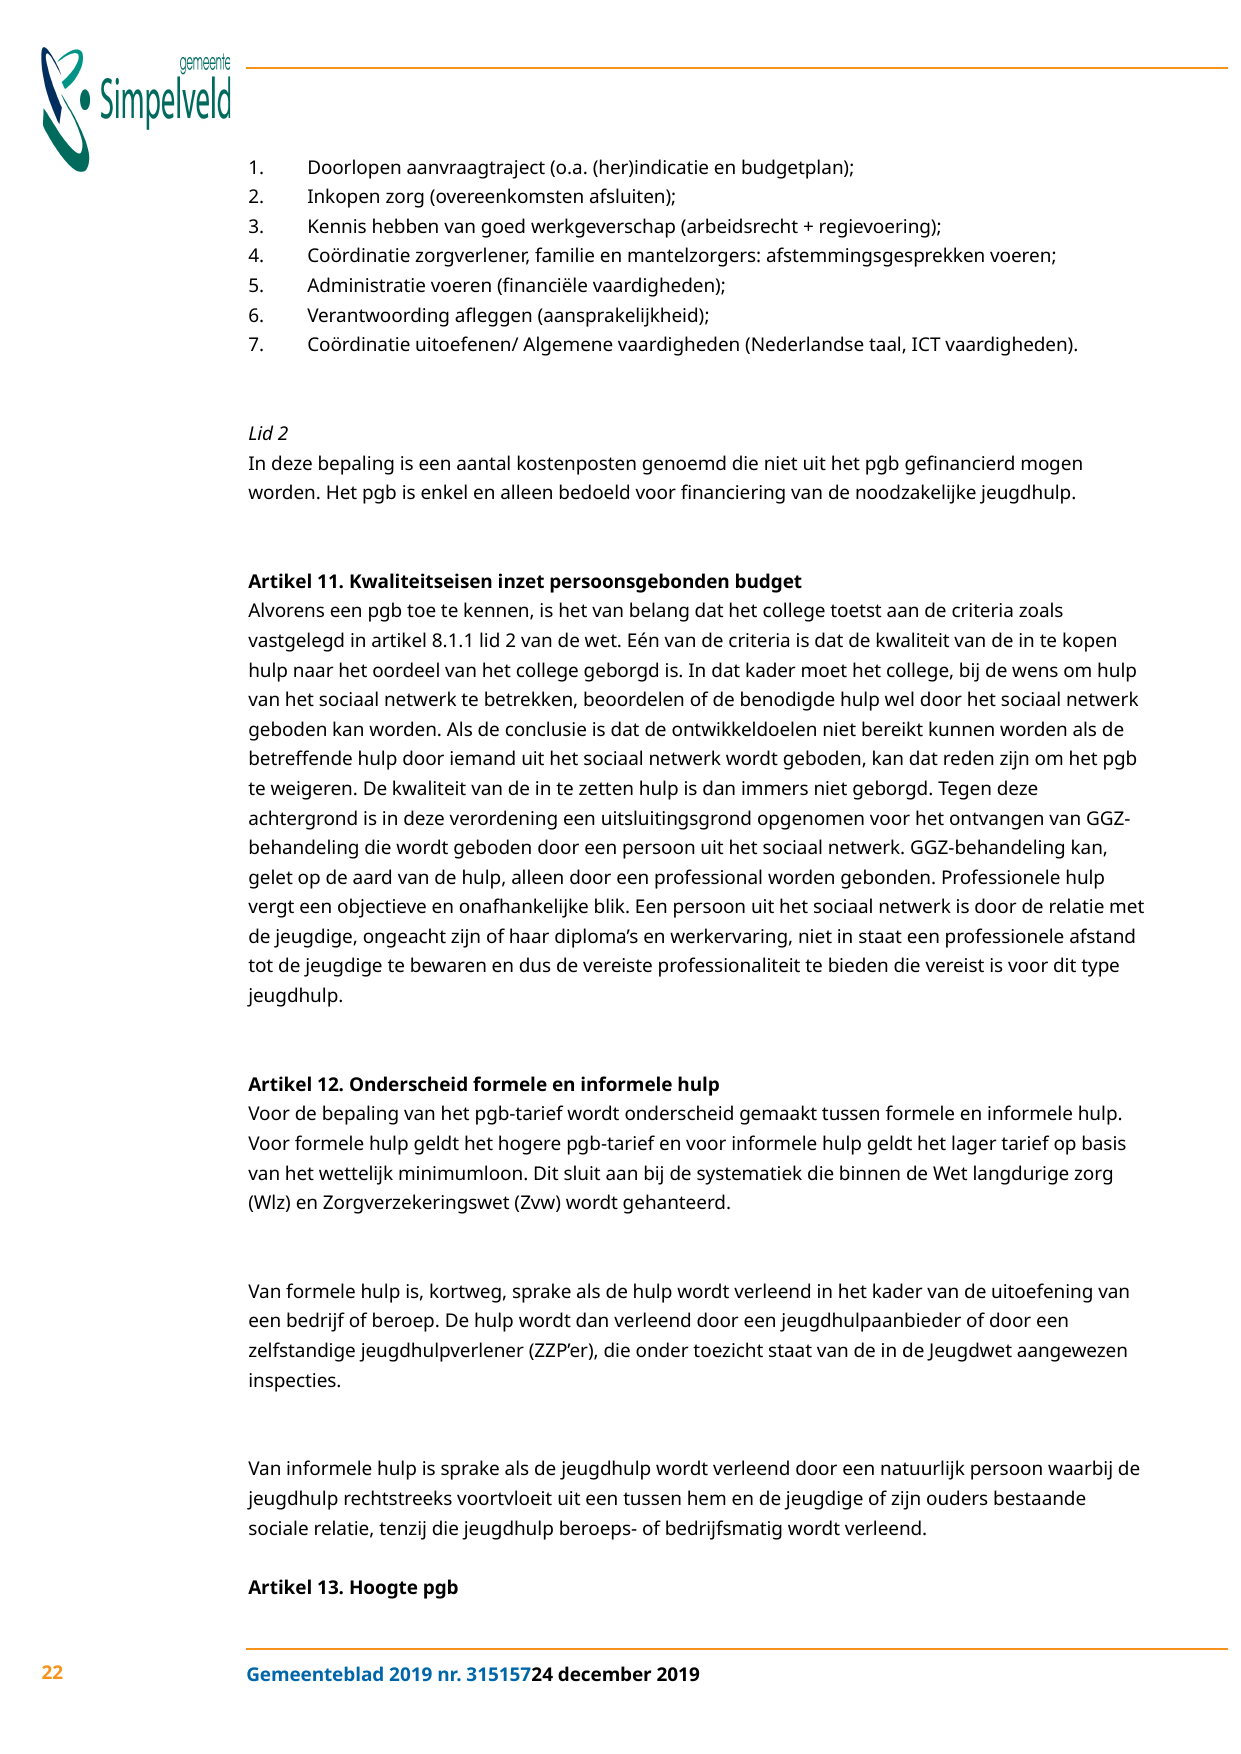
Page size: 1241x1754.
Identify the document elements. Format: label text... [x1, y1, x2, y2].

text Lid 2 [248, 420, 1152, 446]
text Van formele hulp is, kortweg, sprake als de hulp wordt verleend in het kader van de uitoefening van een bedrijf of beroep. De hulp wordt dan verleend door een jeugdhulpaanbieder of door een zelfstandige jeugdhulpverlener (ZZP’er), die onder toezicht staat van de in de Jeugdwet aangewezen inspecties. [248, 1278, 1152, 1393]
text In deze bepaling is een aantal kostenposten genoemd die niet uit het pgb gefinancierd mogen worden. Het pgb is enkel en alleen bedoeld voor financiering van de noodzakelijke jeugdhulp. [248, 450, 1152, 505]
list Administratie voeren (financiële vaardigheden); [248, 272, 1152, 298]
picture [41, 47, 231, 172]
text Artikel 13. Hoogte pgb [248, 1574, 1152, 1600]
list Coördinatie uitoefenen/ Algemene vaardigheden (Nederlandse taal, ICT vaardigheden). [248, 331, 1152, 357]
text Artikel 11. Kwaliteitseisen inzet persoonsgebonden budget [248, 568, 1152, 594]
list Kennis hebben van goed werkgeverschap (arbeidsrecht + regievoering); [248, 213, 1152, 239]
text Artikel 12. Onderscheid formele en informele hulp [248, 1071, 1152, 1097]
list Verantwoording afleggen (aansprakelijkheid); [248, 302, 1152, 328]
text Voor de bepaling van het pgb-tarief wordt onderscheid gemaakt tussen formele en informele hulp. Voor formele hulp geldt het hogere pgb-tarief en voor informele hulp geldt het lager tarief op basis van het wettelijk minimumloon. Dit sluit aan bij de systematiek die binnen de Wet langdurige zorg (Wlz) en Zorgverzekeringswet (Zvw) wordt gehanteerd. [248, 1101, 1152, 1215]
text Alvorens een pgb toe te kennen, is het van belang dat het college toetst aan de criteria zoals vastgelegd in artikel 8.1.1 lid 2 van de wet. Eén van de criteria is dat de kwaliteit van de in te kopen hulp naar het oordeel van het college geborgd is. In dat kader moet het college, bij de wens om hulp van het sociaal netwerk te betrekken, beoordelen of de benodigde hulp wel door het sociaal netwerk geboden kan worden. Als de conclusie is dat de ontwikkeldoelen niet bereikt kunnen worden als de betreffende hulp door iemand uit het sociaal netwerk wordt geboden, kan dat reden zijn om het pgb te weigeren. De kwaliteit van de in te zetten hulp is dan immers niet geborgd. Tegen deze achtergrond is in deze verordening een uitsluitingsgrond opgenomen voor het ontvangen van GGZ-behandeling die wordt geboden door een persoon uit het sociaal netwerk. GGZ-behandeling kan, gelet op de aard van de hulp, alleen door een professional worden gebonden. Professionele hulp vergt een objectieve en onafhankelijke blik. Een persoon uit het sociaal netwerk is door de relatie met de jeugdige, ongeacht zijn of haar diploma’s en werkervaring, niet in staat een professionele afstand tot de jeugdige te bewaren en dus de vereiste professionaliteit te bieden die vereist is voor dit type jeugdhulp. [248, 598, 1152, 1008]
list Coördinatie zorgverlener, familie en mantelzorgers: afstemmingsgesprekken voeren; [248, 243, 1152, 268]
list Doorlopen aanvraagtraject (o.a. (her)indicatie en budgetplan); [248, 154, 1152, 180]
text Van informele hulp is sprake als de jeugdhulp wordt verleend door een natuurlijk persoon waarbij de jeugdhulp rechtstreeks voortvloeit uit een tussen hem en de jeugdige of zijn ouders bestaande sociale relatie, tenzij die jeugdhulp beroeps- of bedrijfsmatig wordt verleend. [248, 1456, 1152, 1541]
list Inkopen zorg (overeenkomsten afsluiten); [248, 183, 1152, 209]
